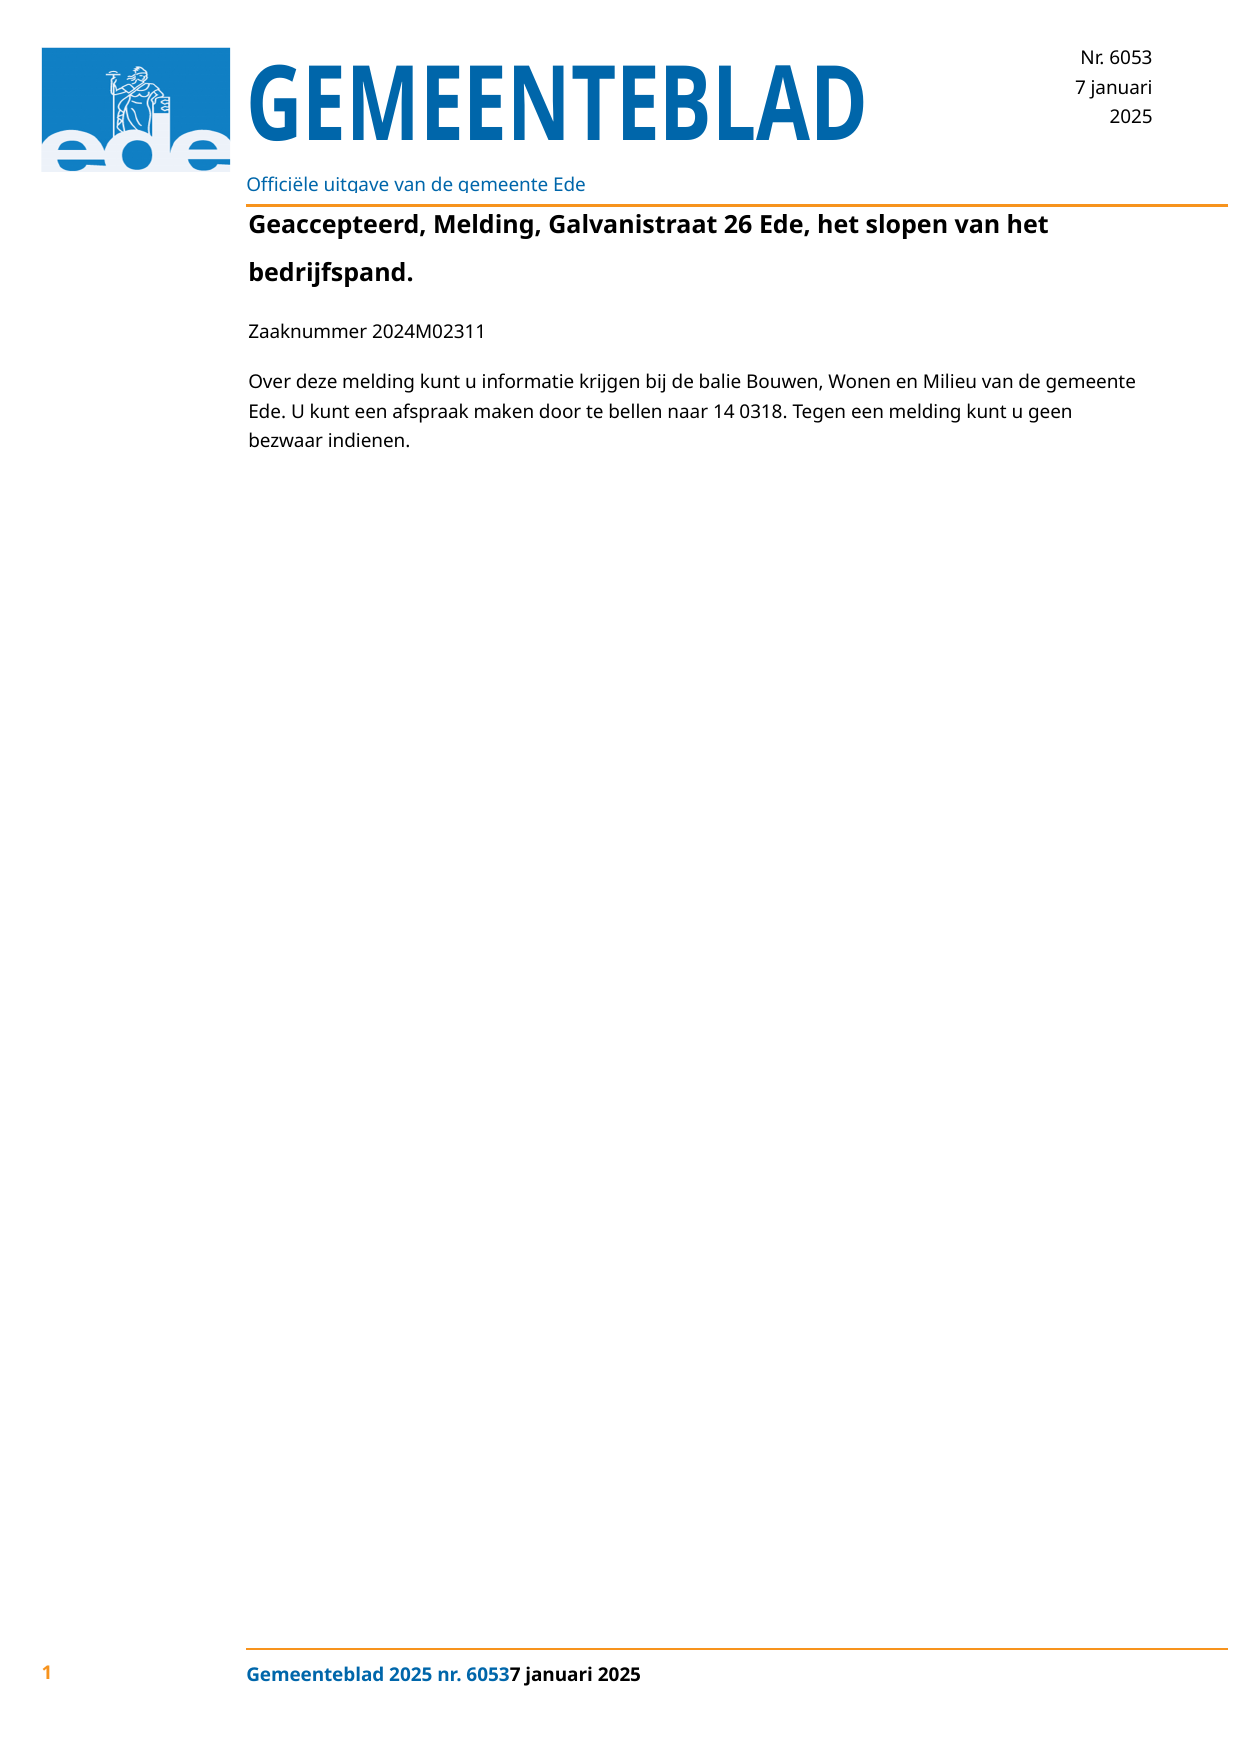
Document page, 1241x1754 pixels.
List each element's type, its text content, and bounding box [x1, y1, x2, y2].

text Over deze melding kunt u informatie krijgen bij de balie Bouwen, Wonen en Milieu van de gemeente Ede. U kunt een afspraak maken door te bellen naar 14 0318. Tegen een melding kunt u geen bezwaar indienen. [248, 368, 1152, 453]
picture [41, 47, 231, 172]
text Geaccepteerd, Melding, Galvanistraat 26 Ede, het slopen van het bedrijfspand. [248, 207, 1152, 288]
text Zaaknummer 2024M02311 [248, 318, 1152, 344]
